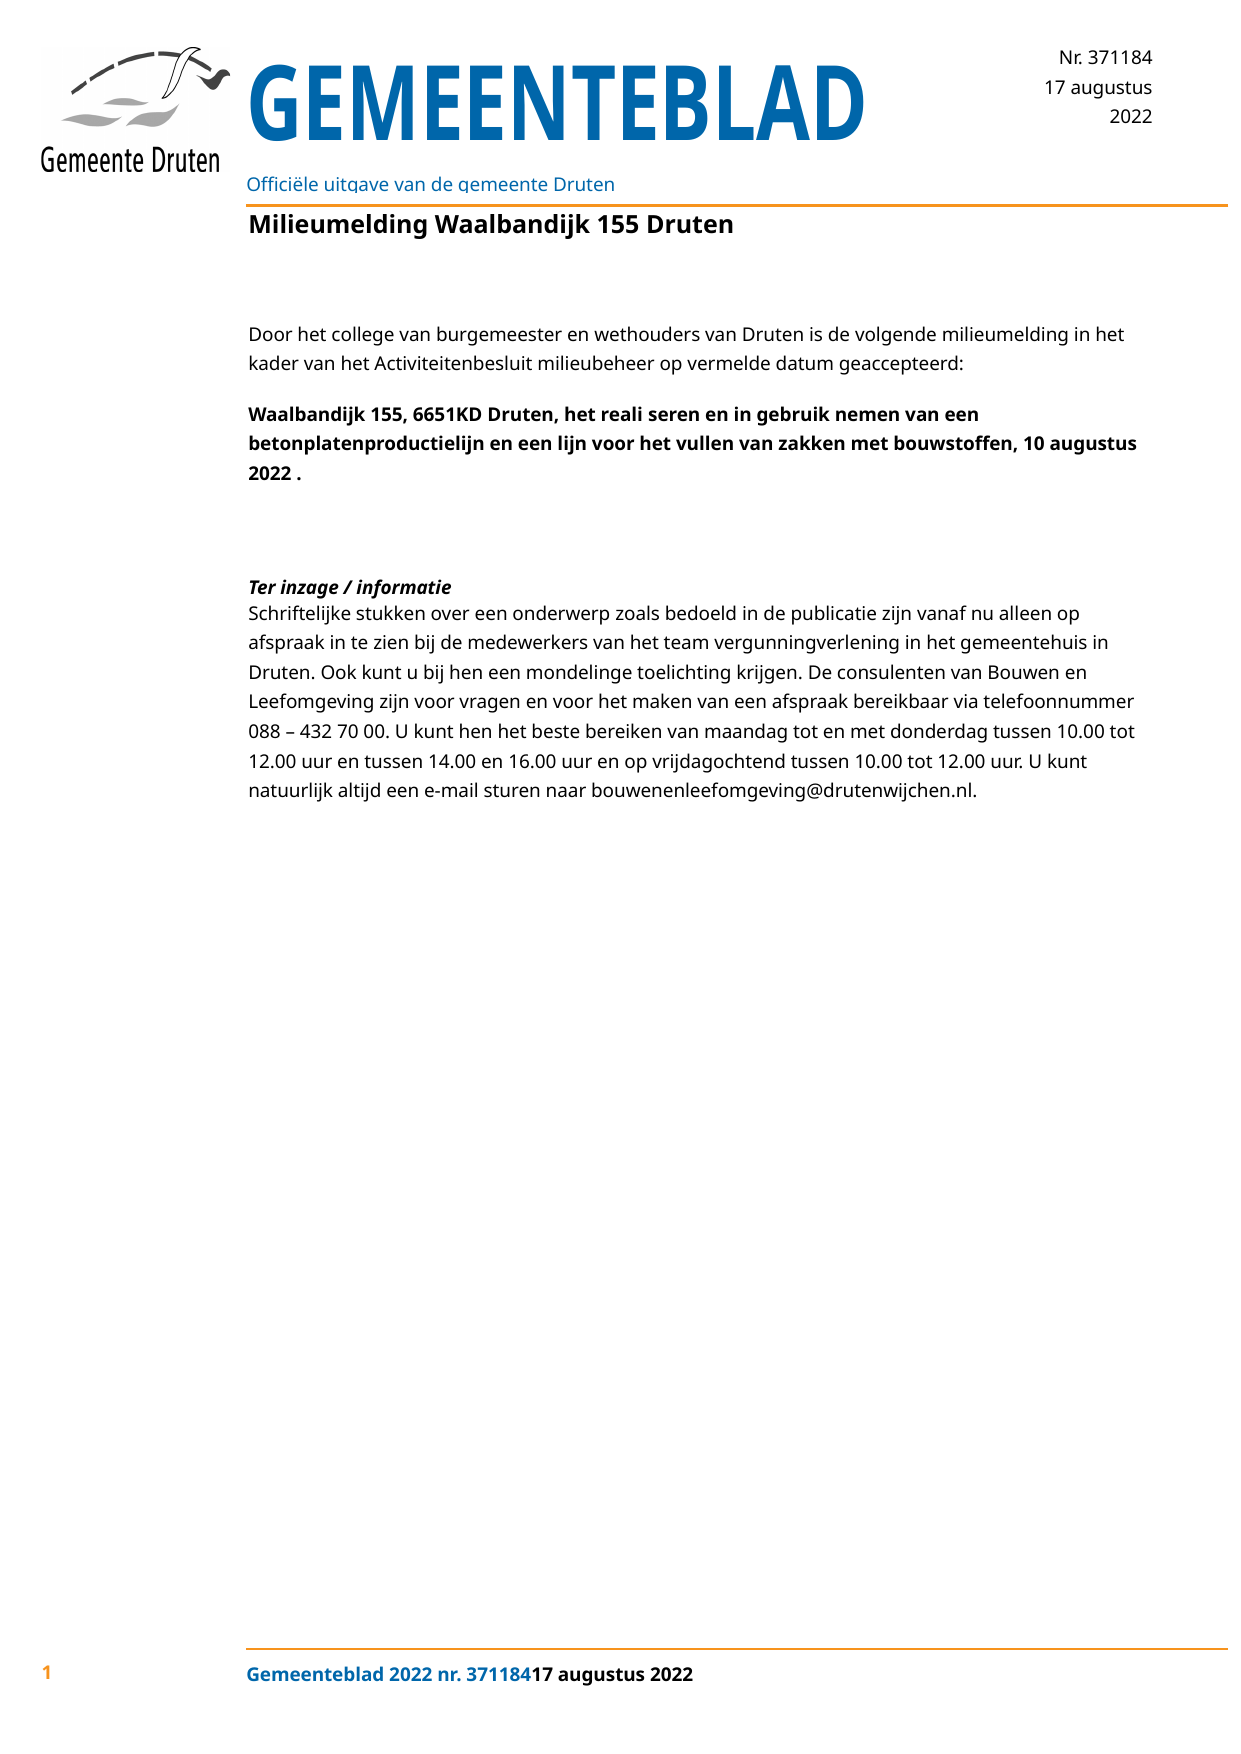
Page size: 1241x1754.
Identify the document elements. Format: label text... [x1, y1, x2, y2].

text Waalbandijk 155, 6651KD Druten, het reali seren en in gebruik nemen van een betonplatenproductielijn en een lijn voor het vullen van zakken met bouwstoffen, 10 augustus 2022 . [248, 401, 1152, 486]
picture [41, 47, 231, 172]
text Door het college van burgemeester en wethouders van Druten is de volgende milieumelding in het kader van het Activiteitenbesluit milieubeheer op vermelde datum geaccepteerd: [248, 321, 1152, 376]
text Milieumelding Waalbandijk 155 Druten [248, 207, 1152, 241]
text Schriftelijke stukken over een onderwerp zoals bedoeld in de publicatie zijn vanaf nu alleen op afspraak in te zien bij de medewerkers van het team vergunningverlening in het gemeentehuis in Druten. Ook kunt u bij hen een mondelinge toelichting krijgen. De consulenten van Bouwen en Leefomgeving zijn voor vragen en voor het maken van een afspraak bereikbaar via telefoonnummer 088 – 432 70 00. U kunt hen het beste bereiken van maandag tot en met donderdag tussen 10.00 tot 12.00 uur en tussen 14.00 en 16.00 uur en op vrijdagochtend tussen 10.00 tot 12.00 uur. U kunt natuurlijk altijd een e-mail sturen naar bouwenenleefomgeving@drutenwijchen.nl. [248, 600, 1152, 803]
text Ter inzage / informatie [248, 574, 1152, 600]
